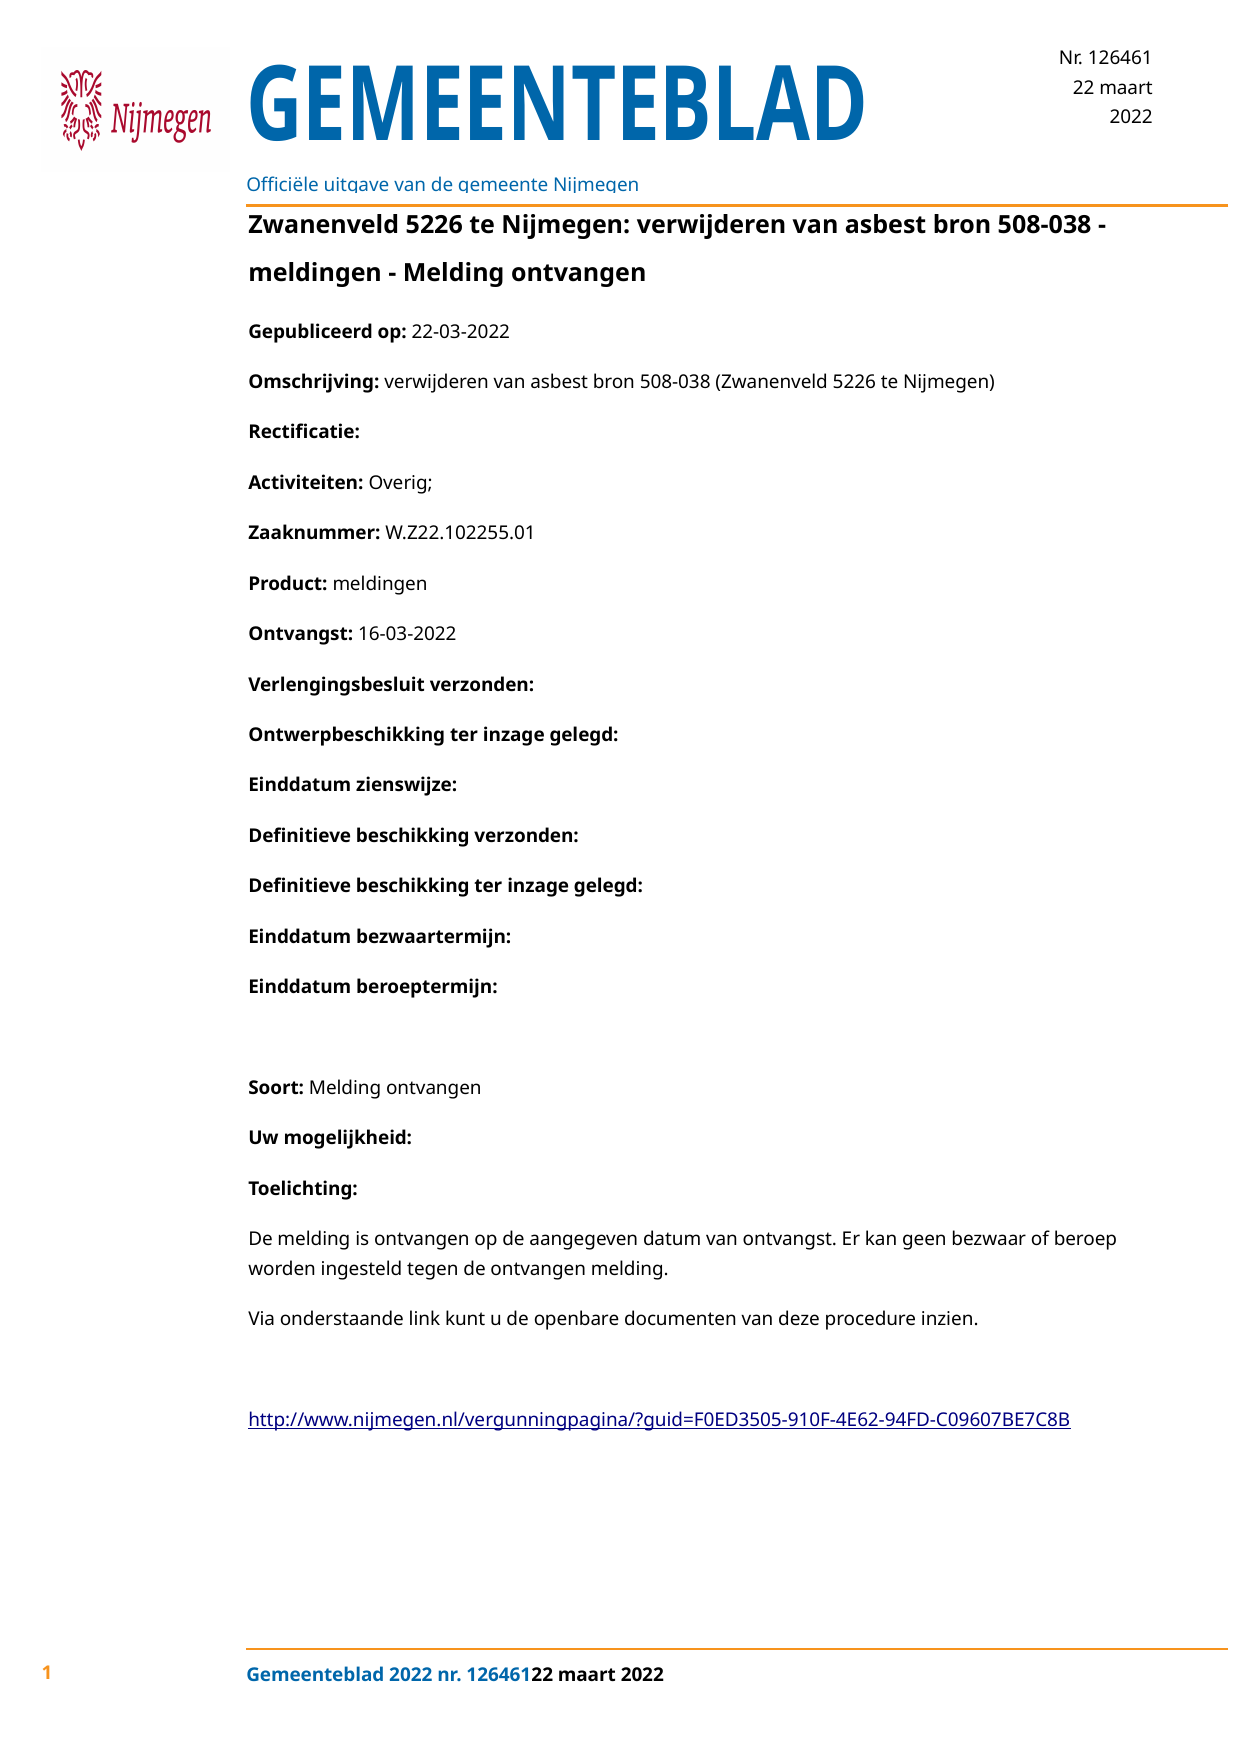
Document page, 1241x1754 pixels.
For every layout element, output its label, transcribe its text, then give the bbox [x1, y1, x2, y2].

text Via onderstaande link kunt u de openbare documenten van deze procedure inzien. [248, 1305, 1152, 1331]
text Ontwerpbeschikking ter inzage gelegd: [248, 721, 1152, 747]
picture [41, 47, 231, 172]
text Verlengingsbesluit verzonden: [248, 671, 1152, 697]
text Rectificatie: [248, 419, 1152, 444]
text Definitieve beschikking verzonden: [248, 822, 1152, 848]
text Soort: Melding ontvangen [248, 1074, 1152, 1100]
text Activiteiten: Overig; [248, 469, 1152, 495]
text Einddatum bezwaartermijn: [248, 923, 1152, 949]
text Ontvangst: 16-03-2022 [248, 620, 1152, 646]
text Definitieve beschikking ter inzage gelegd: [248, 872, 1152, 898]
text Uw mogelijkheid: [248, 1124, 1152, 1150]
text Toelichting: [248, 1175, 1152, 1201]
text Omschrijving: verwijderen van asbest bron 508-038 (Zwanenveld 5226 te Nijmegen) [248, 368, 1152, 394]
text http://www.nijmegen.nl/vergunningpagina/?guid=F0ED3505-910F-4E62-94FD-C09607BE7C8B [248, 1406, 1152, 1432]
text Gepubliceerd op: 22-03-2022 [248, 318, 1152, 344]
text Product: meldingen [248, 570, 1152, 596]
text De melding is ontvangen op de aangegeven datum van ontvangst. Er kan geen bezwaar of beroep worden ingesteld tegen de ontvangen melding. [248, 1225, 1152, 1281]
text Einddatum beroeptermijn: [248, 973, 1152, 999]
text Zwanenveld 5226 te Nijmegen: verwijderen van asbest bron 508-038 - meldingen - Melding ontvangen [248, 207, 1152, 288]
text Zaaknummer: W.Z22.102255.01 [248, 519, 1152, 545]
text Einddatum zienswijze: [248, 772, 1152, 797]
